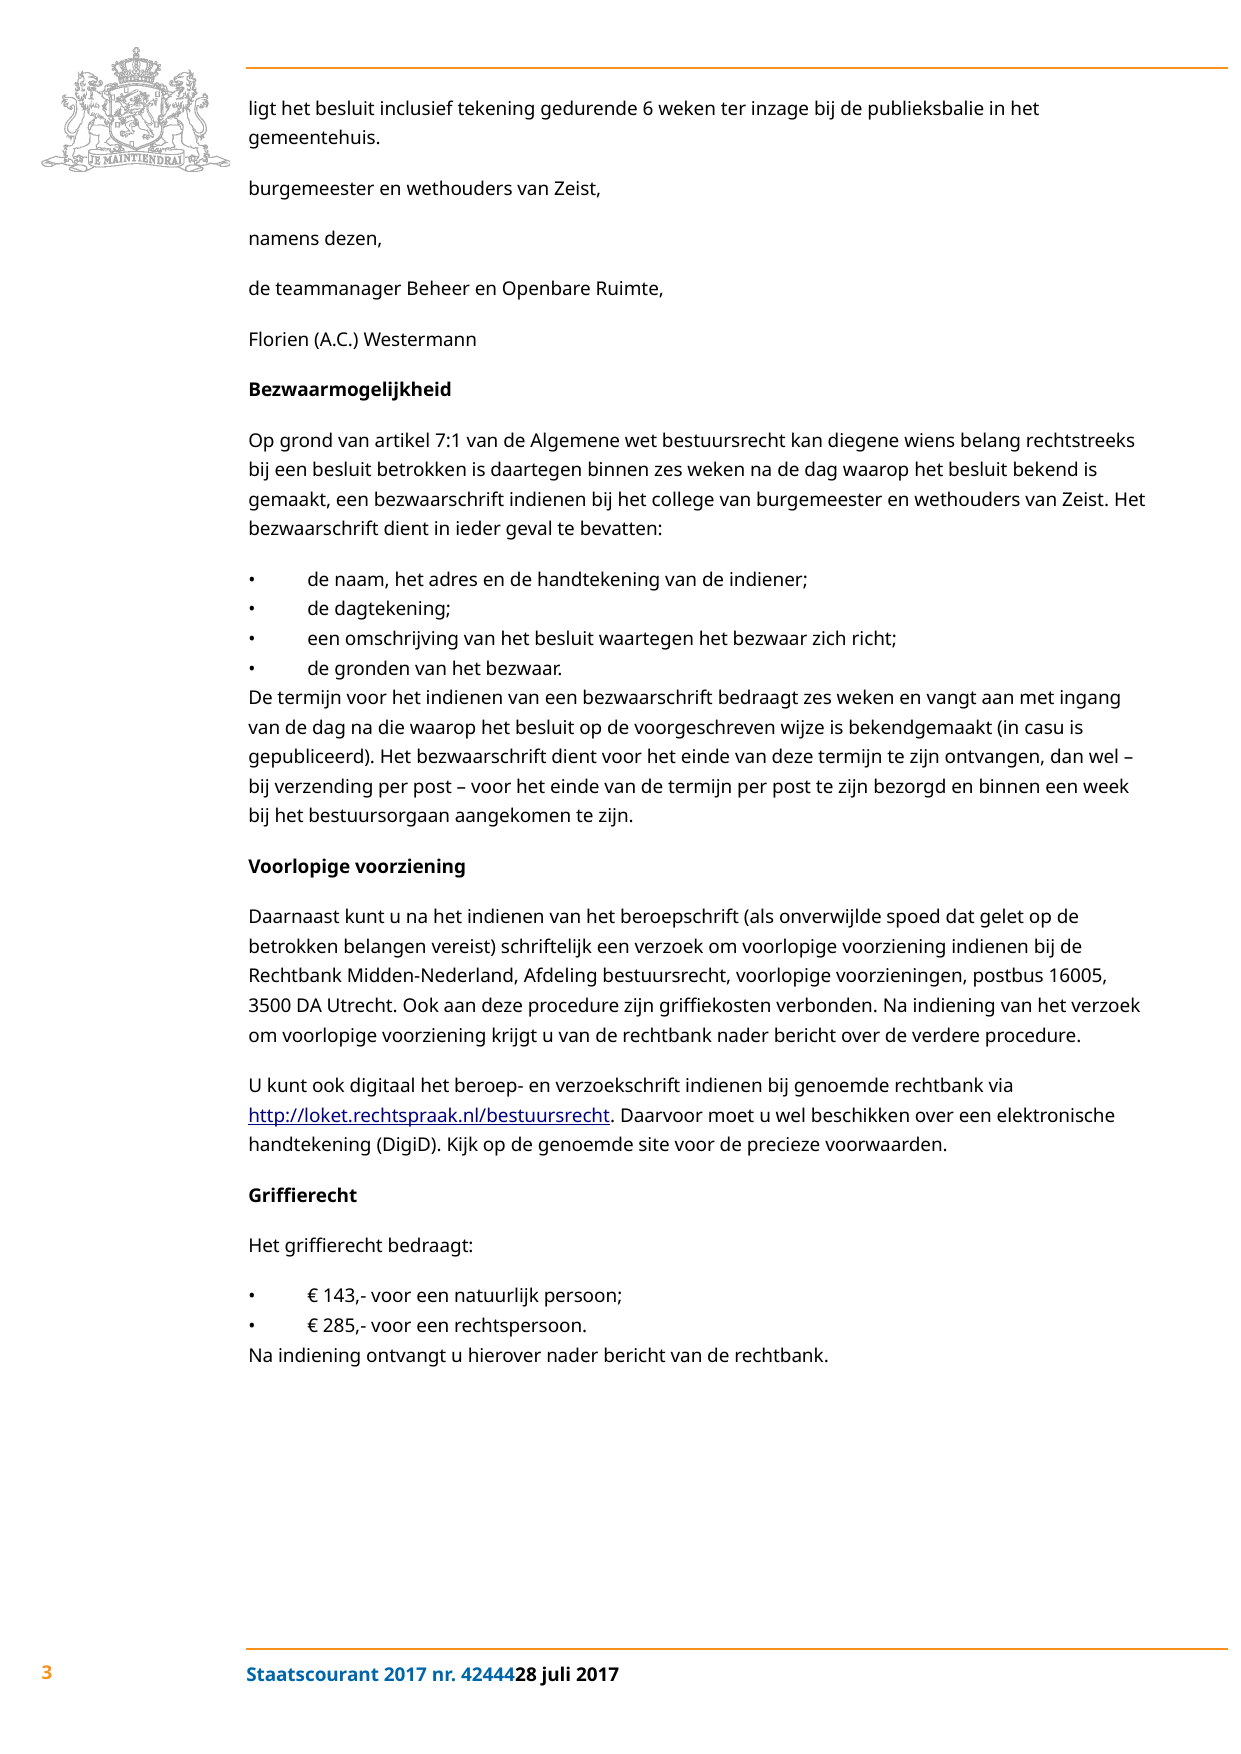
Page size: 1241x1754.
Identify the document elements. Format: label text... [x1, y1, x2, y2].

text namens dezen, [248, 225, 1152, 251]
text Florien (A.C.) Westermann [248, 326, 1152, 352]
text Griffierecht [248, 1182, 1152, 1208]
text Het griffierecht bedraagt: [248, 1232, 1152, 1258]
list € 143,- voor een natuurlijk persoon; [248, 1283, 1152, 1308]
text Op grond van artikel 7:1 van de Algemene wet bestuursrecht kan diegene wiens belang rechtstreeks bij een besluit betrokken is daartegen binnen zes weken na de dag waarop het besluit bekend is gemaakt, een bezwaarschrift indienen bij het college van burgemeester en wethouders van Zeist. Het bezwaarschrift dient in ieder geval te bevatten: [248, 427, 1152, 541]
text U kunt ook digitaal het beroep- en verzoekschrift indienen bij genoemde rechtbank via http://loket.rechtspraak.nl/bestuursrecht. Daarvoor moet u wel beschikken over een elektronische handtekening (DigiD). Kijk op de genoemde site voor de precieze voorwaarden. [248, 1072, 1152, 1157]
text burgemeester en wethouders van Zeist, [248, 175, 1152, 201]
text ligt het besluit inclusief tekening gedurende 6 weken ter inzage bij de publieksbalie in het gemeentehuis. [248, 95, 1152, 150]
text Voorlopige voorziening [248, 853, 1152, 879]
list de naam, het adres en de handtekening van de indiener; [248, 566, 1152, 592]
list de gronden van het bezwaar. [248, 655, 1152, 681]
text Bezwaarmogelijkheid [248, 376, 1152, 402]
text Na indiening ontvangt u hierover nader bericht van de rechtbank. [248, 1342, 1152, 1368]
text Daarnaast kunt u na het indienen van het beroepschrift (als onverwijlde spoed dat gelet op de betrokken belangen vereist) schriftelijk een verzoek om voorlopige voorziening indienen bij de Rechtbank Midden-Nederland, Afdeling bestuursrecht, voorlopige voorzieningen, postbus 16005, 3500 DA Utrecht. Ook aan deze procedure zijn griffiekosten verbonden. Na indiening van het verzoek om voorlopige voorziening krijgt u van de rechtbank nader bericht over de verdere procedure. [248, 903, 1152, 1048]
text de teammanager Beheer en Openbare Ruimte, [248, 276, 1152, 301]
list een omschrijving van het besluit waartegen het bezwaar zich richt; [248, 625, 1152, 651]
text De termijn voor het indienen van een bezwaarschrift bedraagt zes weken en vangt aan met ingang van de dag na die waarop het besluit op de voorgeschreven wijze is bekendgemaakt (in casu is gepubliceerd). Het bezwaarschrift dient voor het einde van deze termijn te zijn ontvangen, dan wel – bij verzending per post – voor het einde van de termijn per post te zijn bezorgd en binnen een week bij het bestuursorgaan aangekomen te zijn. [248, 684, 1152, 828]
picture [41, 47, 231, 172]
list de dagtekening; [248, 596, 1152, 621]
list € 285,- voor een rechtspersoon. [248, 1312, 1152, 1338]
